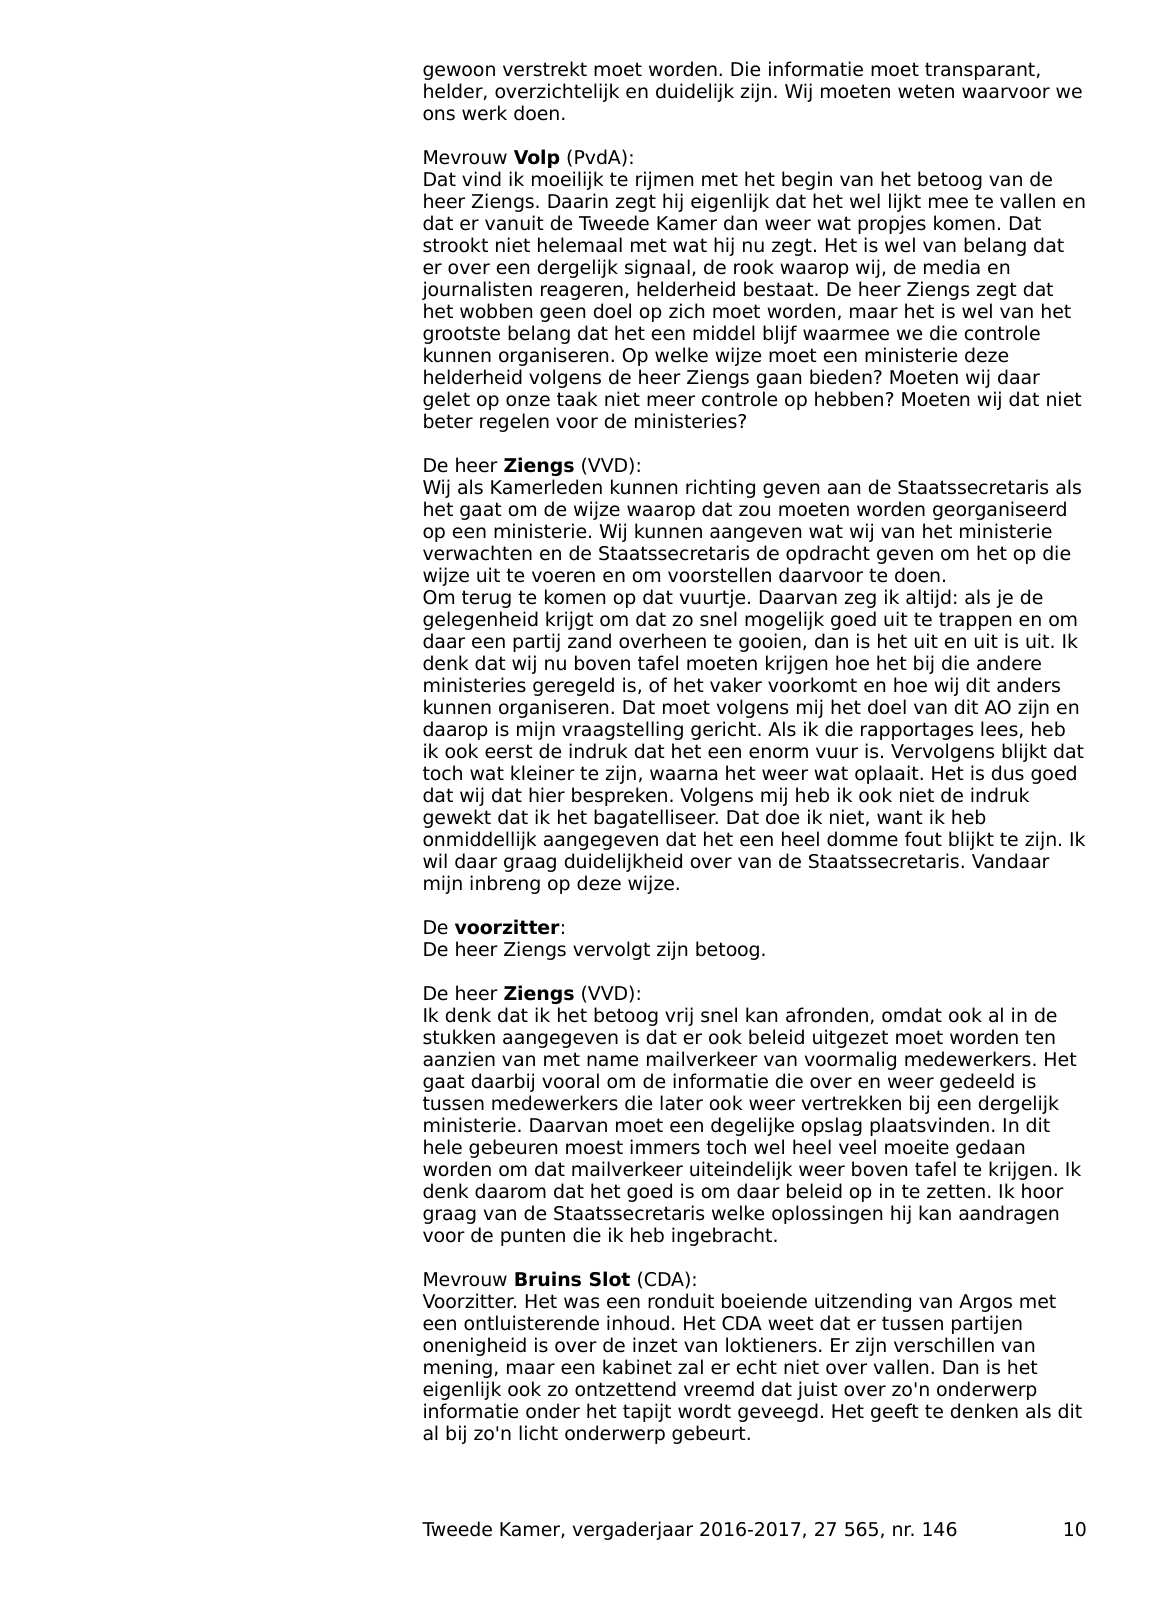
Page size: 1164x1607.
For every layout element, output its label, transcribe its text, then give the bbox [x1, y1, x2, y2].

text Wij als Kamerleden kunnen richting geven aan de Staatssecretaris als het gaat om de wijze waarop dat zou moeten worden georganiseerd op een ministerie. Wij kunnen aangeven wat wij van het ministerie verwachten en de Staatssecretaris de opdracht geven om het op die wijze uit te voeren en om voorstellen daarvoor te doen. [422, 477, 1087, 587]
text Dat vind ik moeilijk te rijmen met het begin van het betoog van de heer Ziengs. Daarin zegt hij eigenlijk dat het wel lijkt mee te vallen en dat er vanuit de Tweede Kamer dan weer wat propjes komen. Dat strookt niet helemaal met wat hij nu zegt. Het is wel van belang dat er over een dergelijk signaal, de rook waarop wij, de media en journalisten reageren, helderheid bestaat. De heer Ziengs zegt dat het wobben geen doel op zich moet worden, maar het is wel van het grootste belang dat het een middel blijf waarmee we die controle kunnen organiseren. Op welke wijze moet een ministerie deze helderheid volgens de heer Ziengs gaan bieden? Moeten wij daar gelet op onze taak niet meer controle op hebben? Moeten wij dat niet beter regelen voor de ministeries? [422, 169, 1087, 433]
text Voorzitter. Het was een ronduit boeiende uitzending van Argos met een ontluisterende inhoud. Het CDA weet dat er tussen partijen onenigheid is over de inzet van loktieners. Er zijn verschillen van mening, maar een kabinet zal er echt niet over vallen. Dan is het eigenlijk ook zo ontzettend vreemd dat juist over zo'n onderwerp informatie onder het tapijt wordt geveegd. Het geeft te denken als dit al bij zo'n licht onderwerp gebeurt. [422, 1291, 1087, 1445]
text Mevrouw Volp (PvdA): [422, 147, 1087, 169]
text De voorzitter: [422, 917, 1087, 939]
text De heer Ziengs (VVD): [422, 983, 1087, 1005]
text De heer Ziengs vervolgt zijn betoog. [422, 939, 1087, 961]
text Ik denk dat ik het betoog vrij snel kan afronden, omdat ook al in de stukken aangegeven is dat er ook beleid uitgezet moet worden ten aanzien van met name mailverkeer van voormalig medewerkers. Het gaat daarbij vooral om de informatie die over en weer gedeeld is tussen medewerkers die later ook weer vertrekken bij een dergelijk ministerie. Daarvan moet een degelijke opslag plaatsvinden. In dit hele gebeuren moest immers toch wel heel veel moeite gedaan worden om dat mailverkeer uiteindelijk weer boven tafel te krijgen. Ik denk daarom dat het goed is om daar beleid op in te zetten. Ik hoor graag van de Staatssecretaris welke oplossingen hij kan aandragen voor de punten die ik heb ingebracht. [422, 1005, 1087, 1247]
text Om terug te komen op dat vuurtje. Daarvan zeg ik altijd: als je de gelegenheid krijgt om dat zo snel mogelijk goed uit te trappen en om daar een partij zand overheen te gooien, dan is het uit en uit is uit. Ik denk dat wij nu boven tafel moeten krijgen hoe het bij die andere ministeries geregeld is, of het vaker voorkomt en hoe wij dit anders kunnen organiseren. Dat moet volgens mij het doel van dit AO zijn en daarop is mijn vraagstelling gericht. Als ik die rapportages lees, heb ik ook eerst de indruk dat het een enorm vuur is. Vervolgens blijkt dat toch wat kleiner te zijn, waarna het weer wat oplaait. Het is dus goed dat wij dat hier bespreken. Volgens mij heb ik ook niet de indruk gewekt dat ik het bagatelliseer. Dat doe ik niet, want ik heb onmiddellijk aangegeven dat het een heel domme fout blijkt te zijn. Ik wil daar graag duidelijkheid over van de Staatssecretaris. Vandaar mijn inbreng op deze wijze. [422, 587, 1087, 895]
text gewoon verstrekt moet worden. Die informatie moet transparant, helder, overzichtelijk en duidelijk zijn. Wij moeten weten waarvoor we ons werk doen. [422, 59, 1087, 125]
text De heer Ziengs (VVD): [422, 455, 1087, 477]
text Mevrouw Bruins Slot (CDA): [422, 1269, 1087, 1291]
